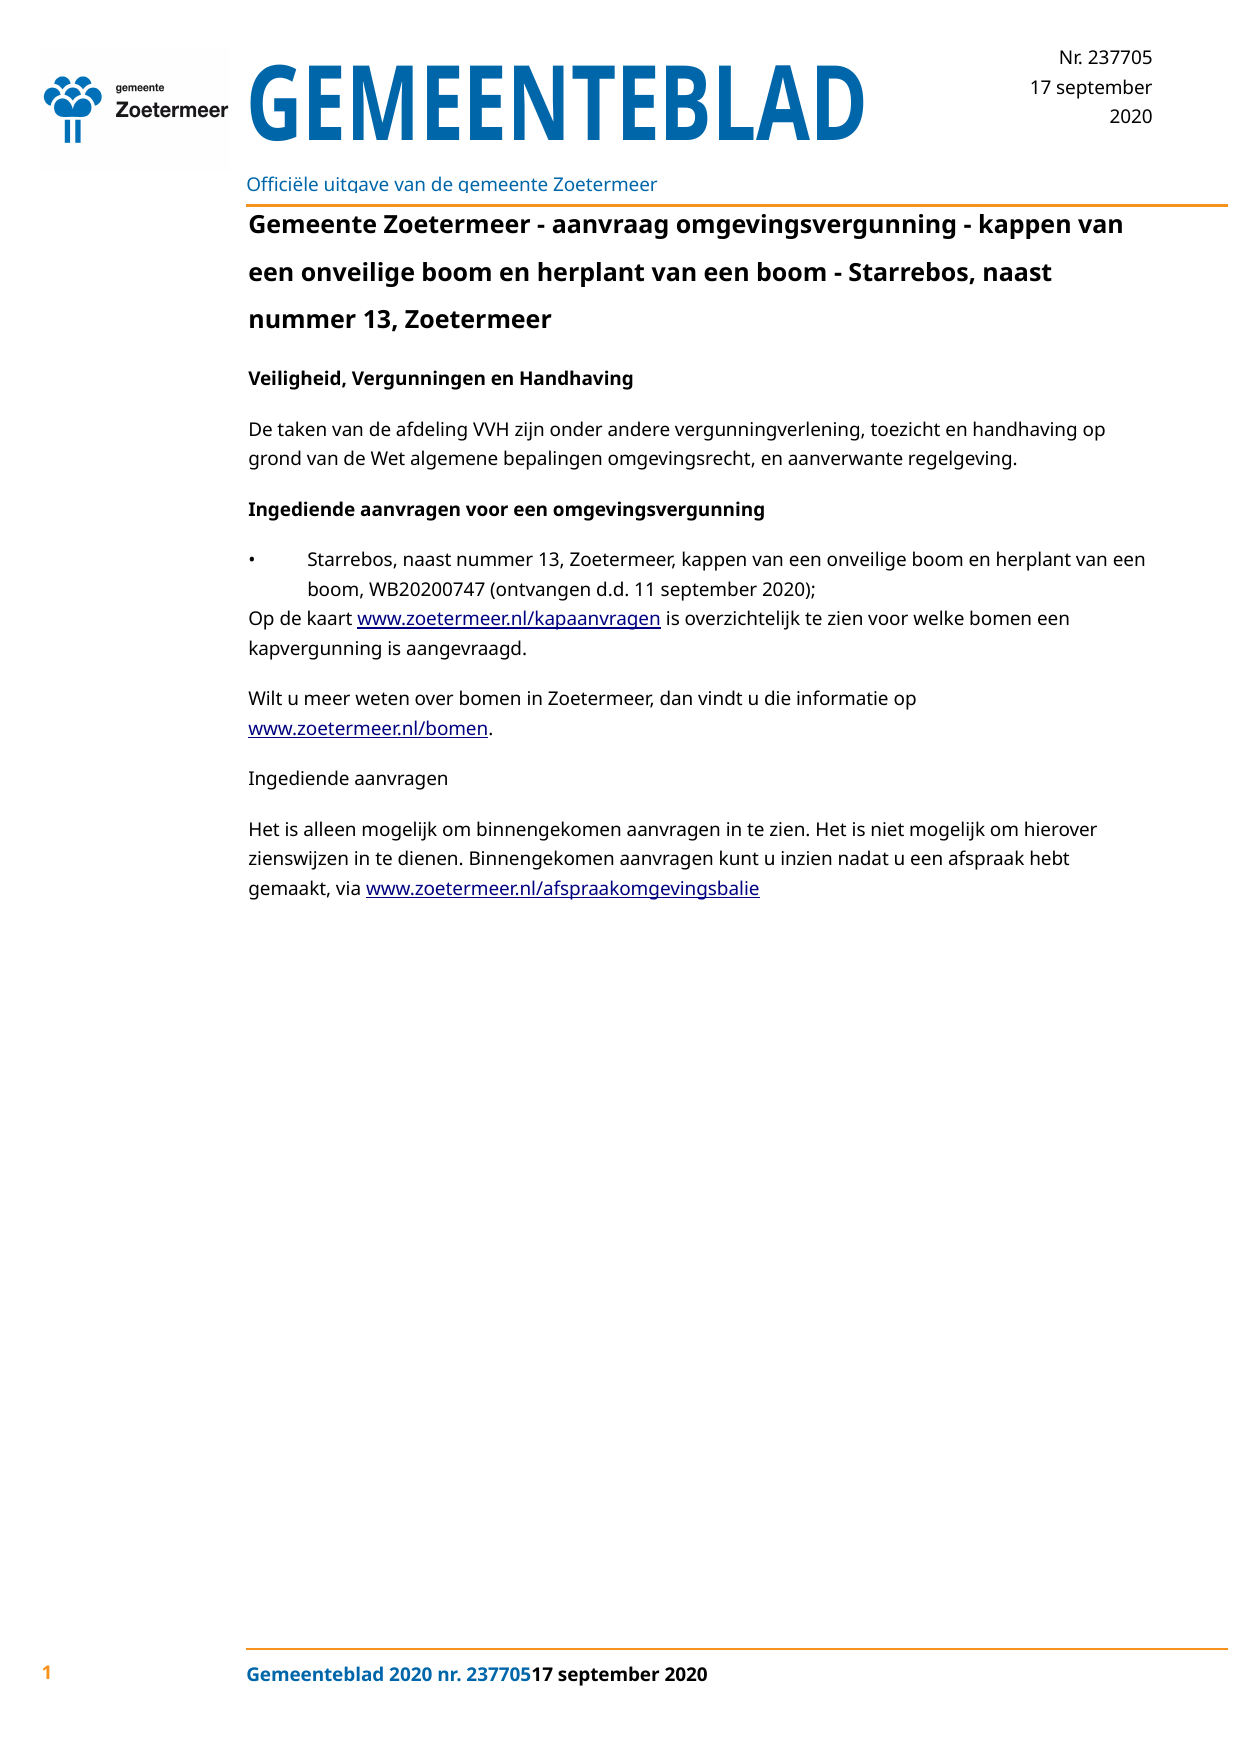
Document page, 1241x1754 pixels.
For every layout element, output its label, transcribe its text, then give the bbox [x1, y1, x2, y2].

list Starrebos, naast nummer 13, Zoetermeer, kappen van een onveilige boom en herplant van een boom, WB20200747 (ontvangen d.d. 11 september 2020); [248, 546, 1152, 602]
picture [41, 47, 231, 172]
text Op de kaart www.zoetermeer.nl/kapaanvragen is overzichtelijk te zien voor welke bomen een kapvergunning is aangevraagd. [248, 606, 1152, 661]
text Ingediende aanvragen voor een omgevingsvergunning [248, 496, 1152, 522]
text Ingediende aanvragen [248, 766, 1152, 791]
text Het is alleen mogelijk om binnengekomen aanvragen in te zien. Het is niet mogelijk om hierover zienswijzen in te dienen. Binnengekomen aanvragen kunt u inzien nadat u een afspraak hebt gemaakt, via www.zoetermeer.nl/afspraakomgevingsbalie [248, 816, 1152, 901]
text De taken van de afdeling VVH zijn onder andere vergunningverlening, toezicht en handhaving op grond van de Wet algemene bepalingen omgevingsrecht, en aanverwante regelgeving. [248, 416, 1152, 471]
text Wilt u meer weten over bomen in Zoetermeer, dan vindt u die informatie op www.zoetermeer.nl/bomen. [248, 686, 1152, 741]
text Gemeente Zoetermeer - aanvraag omgevingsvergunning - kappen van een onveilige boom en herplant van een boom - Starrebos, naast nummer 13, Zoetermeer [248, 207, 1152, 336]
text Veiligheid, Vergunningen en Handhaving [248, 366, 1152, 391]
